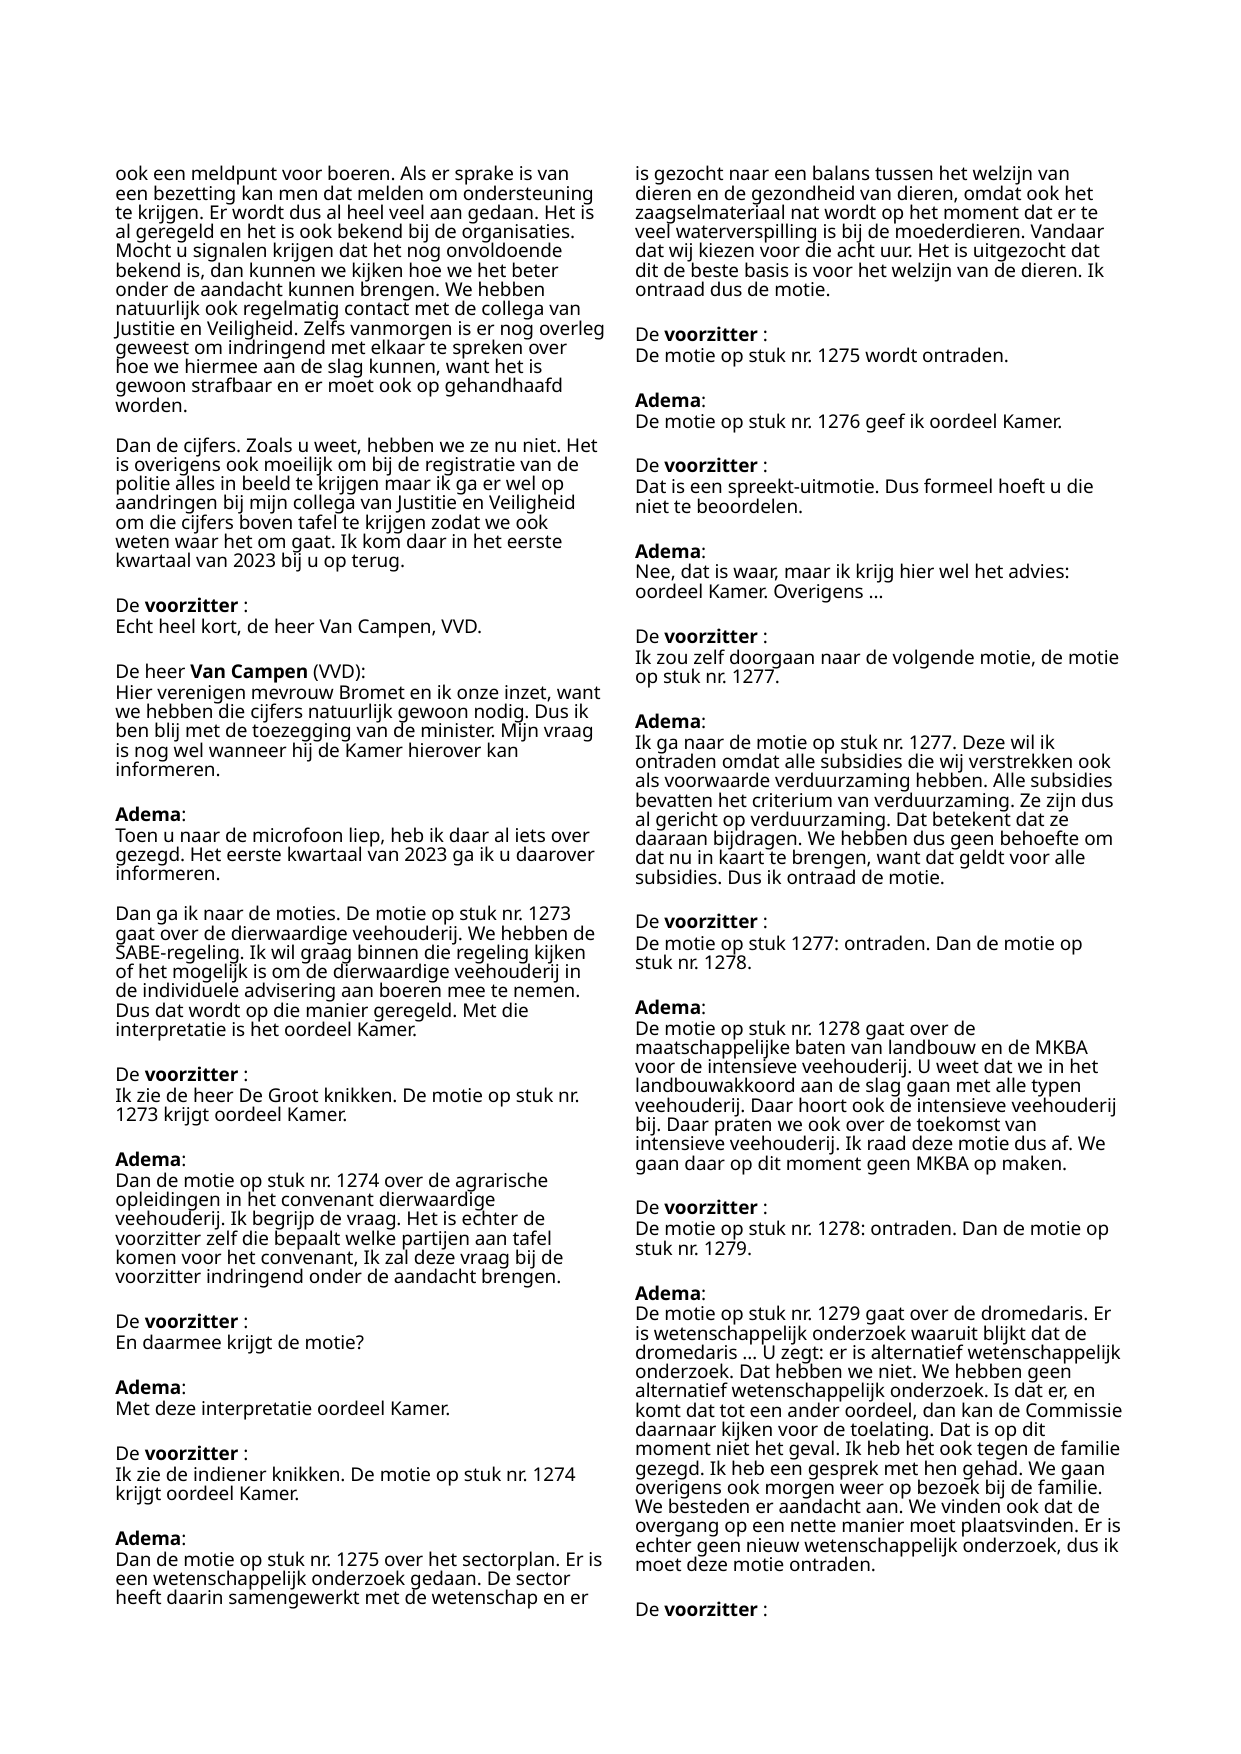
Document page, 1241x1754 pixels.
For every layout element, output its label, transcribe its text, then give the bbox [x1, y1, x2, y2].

text De voorzitter : [635, 1194, 1125, 1220]
text De motie op stuk nr. 1279 gaat over de dromedaris. Er is wetenschappelijk onderzoek waaruit blijkt dat de dromedaris … U zegt: er is alternatief wetenschappelijk onderzoek. Dat hebben we niet. We hebben geen alternatief wetenschappelijk onderzoek. Is dat er, en komt dat tot een ander oordeel, dan kan de Commissie daarnaar kijken voor de toelating. Dat is op dit moment niet het geval. Ik heb het ook tegen de familie gezegd. Ik heb een gesprek met hen gehad. We gaan overigens ook morgen weer op bezoek bij de familie. We besteden er aandacht aan. We vinden ook dat de overgang op een nette manier moet plaatsvinden. Er is echter geen nieuw wetenschappelijk onderzoek, dus ik moet deze motie ontraden. [635, 1305, 1125, 1575]
text De voorzitter : [635, 321, 1125, 347]
text De voorzitter : [115, 1061, 605, 1087]
text ook een meldpunt voor boeren. Als er sprake is van een bezetting kan men dat melden om ondersteuning te krijgen. Er wordt dus al heel veel aan gedaan. Het is al geregeld en het is ook bekend bij de organisaties. Mocht u signalen krijgen dat het nog onvoldoende bekend is, dan kunnen we kijken hoe we het beter onder de aandacht kunnen brengen. We hebben natuurlijk ook regelmatig contact met de collega van Justitie en Veiligheid. Zelfs vanmorgen is er nog overleg geweest om indringend met elkaar te spreken over hoe we hiermee aan de slag kunnen, want het is gewoon strafbaar en er moet ook op gehandhaafd worden. [115, 165, 605, 416]
text Dan de cijfers. Zoals u weet, hebben we ze nu niet. Het is overigens ook moeilijk om bij de registratie van de politie alles in beeld te krijgen maar ik ga er wel op aandringen bij mijn collega van Justitie en Veiligheid om die cijfers boven tafel te krijgen zodat we ook weten waar het om gaat. Ik kom daar in het eerste kwartaal van 2023 bij u op terug. [115, 437, 605, 571]
text Echt heel kort, de heer Van Campen, VVD. [115, 618, 605, 637]
text Ik zie de heer De Groot knikken. De motie op stuk nr. 1273 krijgt oordeel Kamer. [115, 1087, 605, 1125]
text De voorzitter : [115, 1440, 605, 1466]
text Dan de motie op stuk nr. 1274 over de agrarische opleidingen in het convenant dierwaardige veehouderij. Ik begrijp de vraag. Het is echter de voorzitter zelf die bepaalt welke partijen aan tafel komen voor het convenant, Ik zal deze vraag bij de voorzitter indringend onder de aandacht brengen. [115, 1172, 605, 1287]
text Hier verenigen mevrouw Bromet en ik onze inzet, want we hebben die cijfers natuurlijk gewoon nodig. Dus ik ben blij met de toezegging van de minister. Mijn vraag is nog wel wanneer hij de Kamer hierover kan informeren. [115, 684, 605, 780]
text Dan de motie op stuk nr. 1275 over het sectorplan. Er is een wetenschappelijk onderzoek gedaan. De sector heeft daarin samengewerkt met de wetenschap en er [115, 1551, 605, 1609]
text Dat is een spreekt-uitmotie. Dus formeel hoeft u die niet te beoordelen. [635, 478, 1125, 517]
text Ik zie de indiener knikken. De motie op stuk nr. 1274 krijgt oordeel Kamer. [115, 1466, 605, 1504]
text Toen u naar de microfoon liep, heb ik daar al iets over gezegd. Het eerste kwartaal van 2023 ga ik u daarover informeren. [115, 827, 605, 884]
text Adema: [635, 994, 1125, 1019]
text Adema: [115, 1146, 605, 1172]
text De motie op stuk nr. 1278: ontraden. Dan de motie op stuk nr. 1279. [635, 1220, 1125, 1259]
text Adema: [635, 387, 1125, 413]
text Adema: [635, 538, 1125, 563]
text Dan ga ik naar de moties. De motie op stuk nr. 1273 gaat over de dierwaardige veehouderij. We hebben de SABE-regeling. Ik wil graag binnen die regeling kijken of het mogelijk is om de dierwaardige veehouderij in de individuele advisering aan boeren mee te nemen. Dus dat wordt op die manier geregeld. Met die interpretatie is het oordeel Kamer. [115, 905, 605, 1040]
text En daarmee krijgt de motie? [115, 1334, 605, 1353]
text De motie op stuk 1277: ontraden. Dan de motie op stuk nr. 1278. [635, 934, 1125, 973]
text Met deze interpretatie oordeel Kamer. [115, 1400, 605, 1419]
text is gezocht naar een balans tussen het welzijn van dieren en de gezondheid van dieren, omdat ook het zaagselmateriaal nat wordt op het moment dat er te veel waterverspilling is bij de moederdieren. Vandaar dat wij kiezen voor die acht uur. Het is uitgezocht dat dit de beste basis is voor het welzijn van de dieren. Ik ontraad dus de motie. [635, 165, 1125, 300]
text De motie op stuk nr. 1278 gaat over de maatschappelijke baten van landbouw en de MKBA voor de intensieve veehouderij. U weet dat we in het landbouwakkoord aan de slag gaan met alle typen veehouderij. Daar hoort ook de intensieve veehouderij bij. Daar praten we ook over de toekomst van intensieve veehouderij. Ik raad deze motie dus af. We gaan daar op dit moment geen MKBA op maken. [635, 1019, 1125, 1174]
text De voorzitter : [115, 1308, 605, 1334]
text De voorzitter : [115, 592, 605, 618]
text De voorzitter : [635, 909, 1125, 934]
text De voorzitter : [635, 453, 1125, 478]
text De motie op stuk nr. 1275 wordt ontraden. [635, 347, 1125, 366]
text De motie op stuk nr. 1276 geef ik oordeel Kamer. [635, 413, 1125, 432]
text Adema: [635, 1280, 1125, 1305]
text De voorzitter : [635, 1596, 1125, 1622]
text De heer Van Campen (VVD): [115, 658, 605, 684]
text Nee, dat is waar, maar ik krijg hier wel het advies: oordeel Kamer. Overigens … [635, 563, 1125, 602]
text Ik ga naar de motie op stuk nr. 1277. Deze wil ik ontraden omdat alle subsidies die wij verstrekken ook als voorwaarde verduurzaming hebben. Alle subsidies bevatten het criterium van verduurzaming. Ze zijn dus al gericht op verduurzaming. Dat betekent dat ze daaraan bijdragen. We hebben dus geen behoefte om dat nu in kaart te brengen, want dat geldt voor alle subsidies. Dus ik ontraad de motie. [635, 734, 1125, 888]
text Adema: [115, 801, 605, 827]
text Adema: [115, 1525, 605, 1551]
text Ik zou zelf doorgaan naar de volgende motie, de motie op stuk nr. 1277. [635, 649, 1125, 687]
text Adema: [115, 1374, 605, 1400]
text Adema: [635, 708, 1125, 734]
text De voorzitter : [635, 623, 1125, 649]
